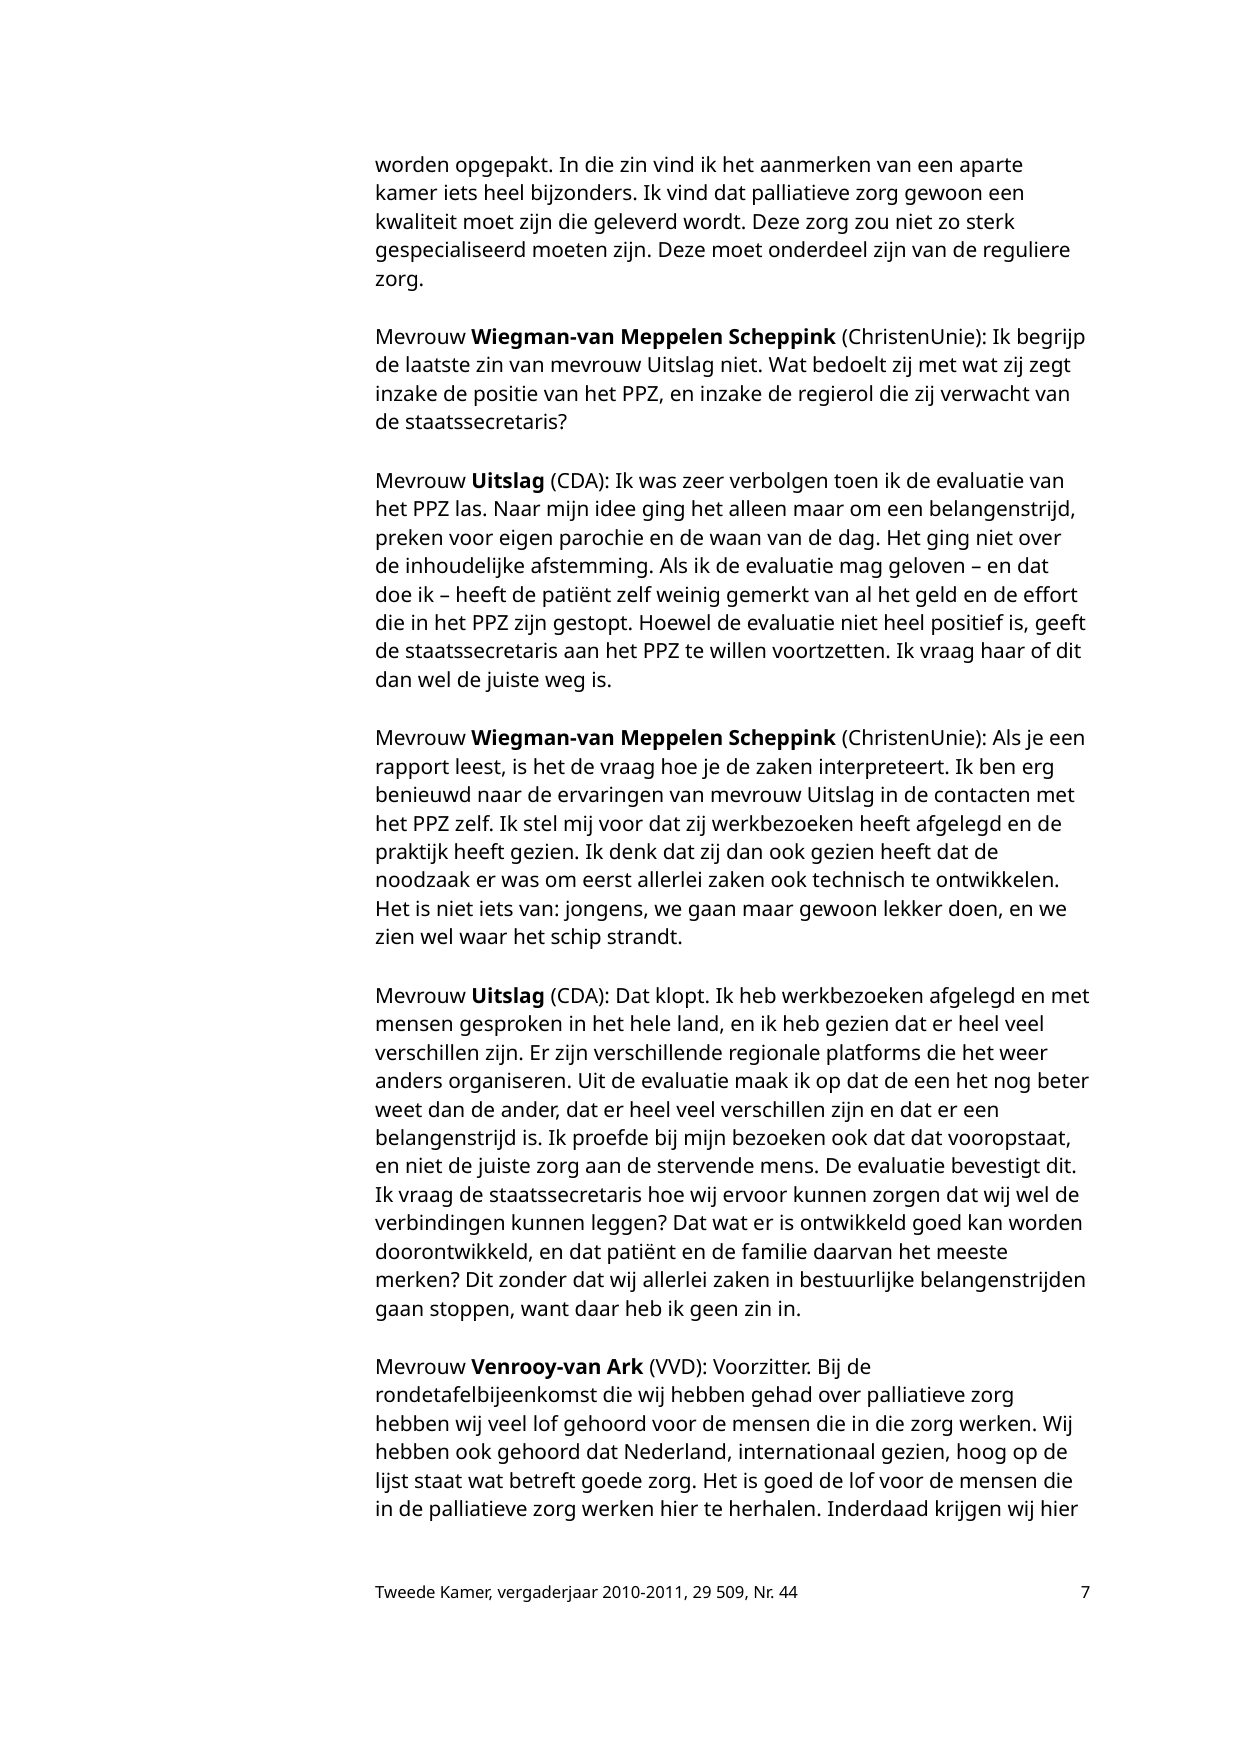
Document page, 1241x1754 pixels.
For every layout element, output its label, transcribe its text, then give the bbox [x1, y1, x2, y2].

text Mevrouw Wiegman-van Meppelen Scheppink (ChristenUnie): Ik begrijp de laatste zin van mevrouw Uitslag niet. Wat bedoelt zij met wat zij zegt inzake de positie van het PPZ, en inzake de regierol die zij verwacht van de staatssecretaris? [375, 322, 1090, 436]
text Mevrouw Uitslag (CDA): Dat klopt. Ik heb werkbezoeken afgelegd en met mensen gesproken in het hele land, en ik heb gezien dat er heel veel verschillen zijn. Er zijn verschillende regionale platforms die het weer anders organiseren. Uit de evaluatie maak ik op dat de een het nog beter weet dan de ander, dat er heel veel verschillen zijn en dat er een belangenstrijd is. Ik proefde bij mijn bezoeken ook dat dat vooropstaat, en niet de juiste zorg aan de stervende mens. De evaluatie bevestigt dit. Ik vraag de staatssecretaris hoe wij ervoor kunnen zorgen dat wij wel de verbindingen kunnen leggen? Dat wat er is ontwikkeld goed kan worden doorontwikkeld, en dat patiënt en de familie daarvan het meeste merken? Dit zonder dat wij allerlei zaken in bestuurlijke belangenstrijden gaan stoppen, want daar heb ik geen zin in. [375, 981, 1090, 1322]
text Mevrouw Uitslag (CDA): Ik was zeer verbolgen toen ik de evaluatie van het PPZ las. Naar mijn idee ging het alleen maar om een belangenstrijd, preken voor eigen parochie en de waan van de dag. Het ging niet over de inhoudelijke afstemming. Als ik de evaluatie mag geloven – en dat doe ik – heeft de patiënt zelf weinig gemerkt van al het geld en de effort die in het PPZ zijn gestopt. Hoewel de evaluatie niet heel positief is, geeft de staatssecretaris aan het PPZ te willen voortzetten. Ik vraag haar of dit dan wel de juiste weg is. [375, 466, 1090, 693]
text Mevrouw Venrooy-van Ark (VVD): Voorzitter. Bij de rondetafelbijeenkomst die wij hebben gehad over palliatieve zorg hebben wij veel lof gehoord voor de mensen die in die zorg werken. Wij hebben ook gehoord dat Nederland, internationaal gezien, hoog op de lijst staat wat betreft goede zorg. Het is goed de lof voor de mensen die in de palliatieve zorg werken hier te herhalen. Inderdaad krijgen wij hier [375, 1352, 1090, 1523]
text worden opgepakt. In die zin vind ik het aanmerken van een aparte kamer iets heel bijzonders. Ik vind dat palliatieve zorg gewoon een kwaliteit moet zijn die geleverd wordt. Deze zorg zou niet zo sterk gespecialiseerd moeten zijn. Deze moet onderdeel zijn van de reguliere zorg. [375, 150, 1090, 292]
text Mevrouw Wiegman-van Meppelen Scheppink (ChristenUnie): Als je een rapport leest, is het de vraag hoe je de zaken interpreteert. Ik ben erg benieuwd naar de ervaringen van mevrouw Uitslag in de contacten met het PPZ zelf. Ik stel mij voor dat zij werkbezoeken heeft afgelegd en de praktijk heeft gezien. Ik denk dat zij dan ook gezien heeft dat de noodzaak er was om eerst allerlei zaken ook technisch te ontwikkelen. Het is niet iets van: jongens, we gaan maar gewoon lekker doen, en we zien wel waar het schip strandt. [375, 723, 1090, 951]
